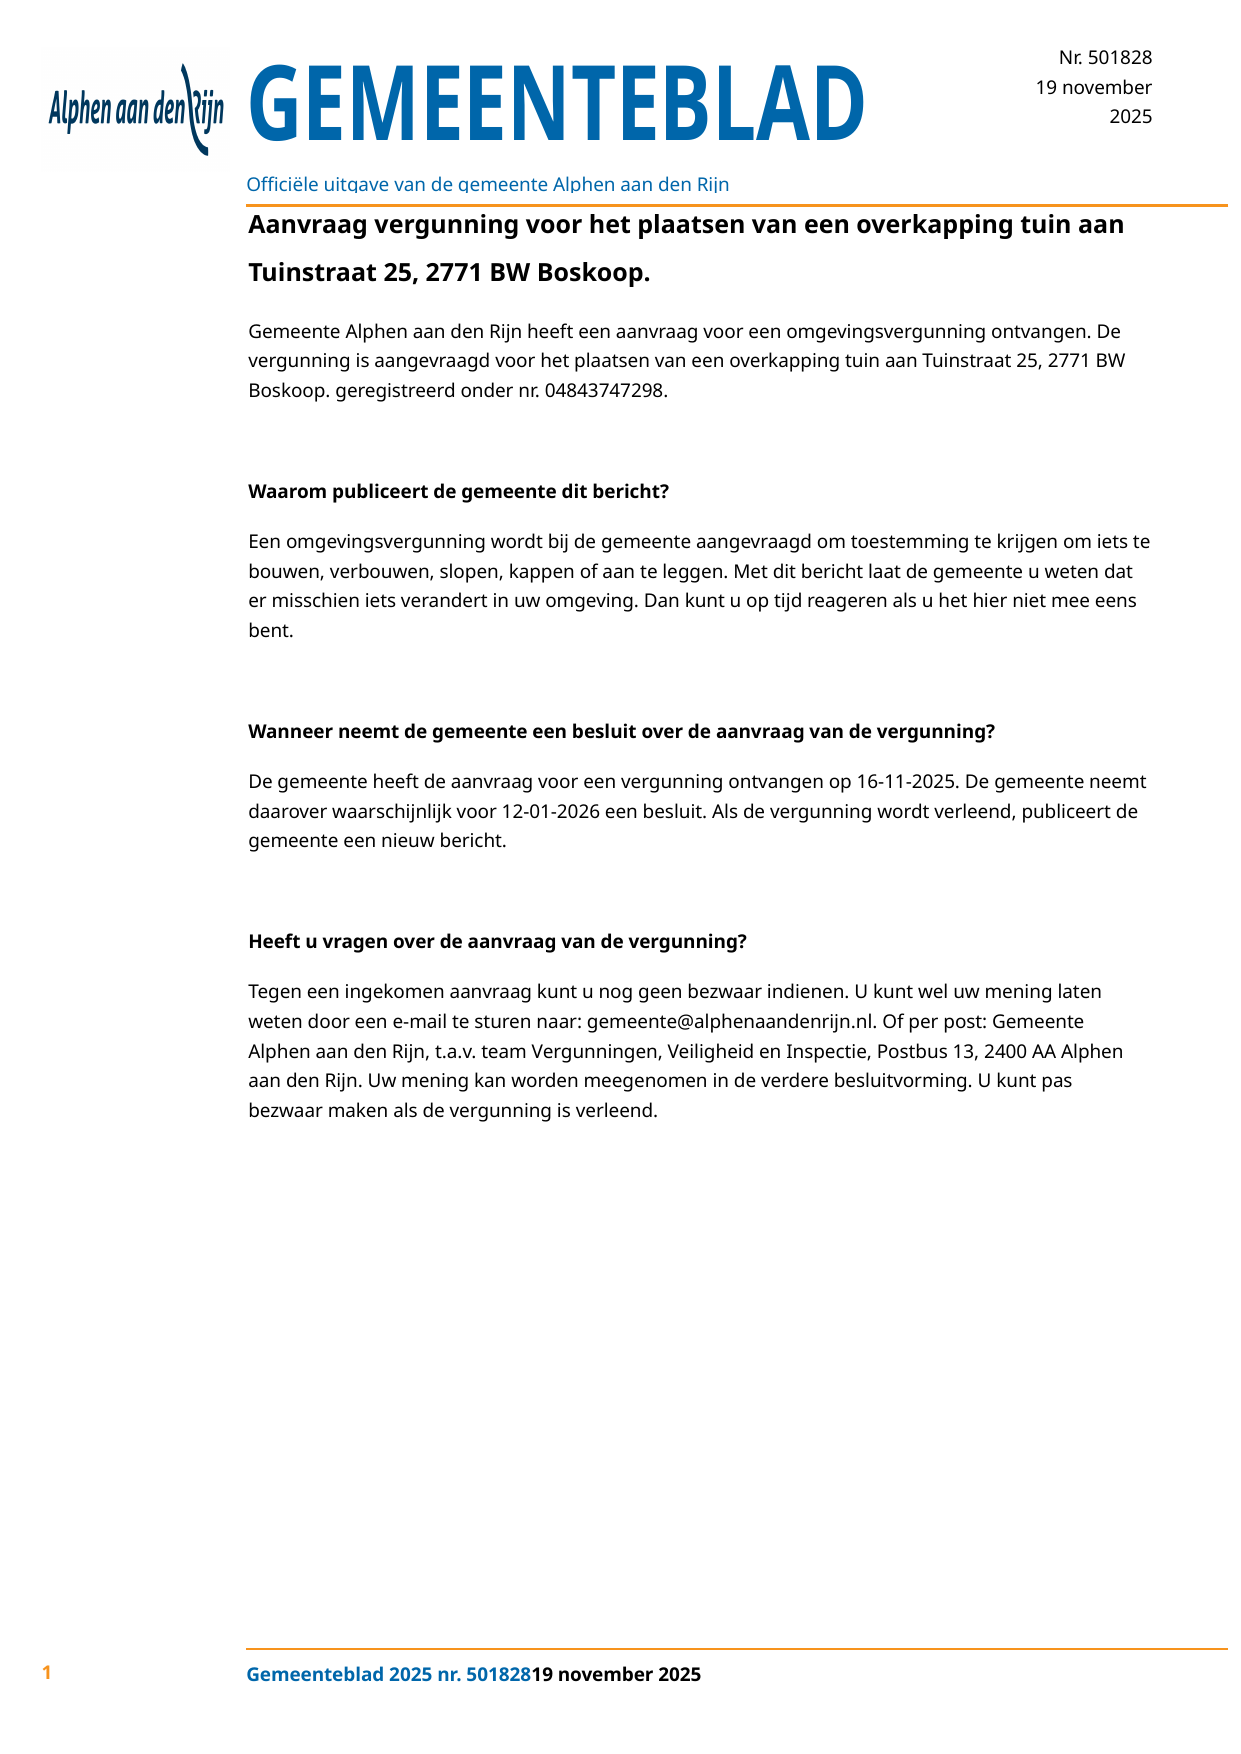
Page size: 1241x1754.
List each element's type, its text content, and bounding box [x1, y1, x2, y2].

picture [41, 47, 231, 172]
text Tegen een ingekomen aanvraag kunt u nog geen bezwaar indienen. U kunt wel uw mening laten weten door een e-mail te sturen naar: gemeente@alphenaandenrijn.nl. Of per post: Gemeente Alphen aan den Rijn, t.a.v. team Vergunningen, Veiligheid en Inspectie, Postbus 13, 2400 AA Alphen aan den Rijn. Uw mening kan worden meegenomen in de verdere besluitvorming. U kunt pas bezwaar maken als de vergunning is verleend. [248, 979, 1152, 1123]
text Wanneer neemt de gemeente een besluit over de aanvraag van de vergunning? [248, 718, 1152, 744]
text Aanvraag vergunning voor het plaatsen van een overkapping tuin aan Tuinstraat 25, 2771 BW Boskoop. [248, 207, 1152, 288]
text De gemeente heeft de aanvraag voor een vergunning ontvangen op 16-11-2025. De gemeente neemt daarover waarschijnlijk voor 12-01-2026 een besluit. Als de vergunning wordt verleend, publiceert de gemeente een nieuw bericht. [248, 768, 1152, 853]
text Heeft u vragen over de aanvraag van de vergunning? [248, 928, 1152, 954]
text Waarom publiceert de gemeente dit bericht? [248, 478, 1152, 504]
text Een omgevingsvergunning wordt bij de gemeente aangevraagd om toestemming te krijgen om iets te bouwen, verbouwen, slopen, kappen of aan te leggen. Met dit bericht laat de gemeente u weten dat er misschien iets verandert in uw omgeving. Dan kunt u op tijd reageren als u het hier niet mee eens bent. [248, 528, 1152, 643]
text Gemeente Alphen aan den Rijn heeft een aanvraag voor een omgevingsvergunning ontvangen. De vergunning is aangevraagd voor het plaatsen van een overkapping tuin aan Tuinstraat 25, 2771 BW Boskoop. geregistreerd onder nr. 04843747298. [248, 318, 1152, 403]
